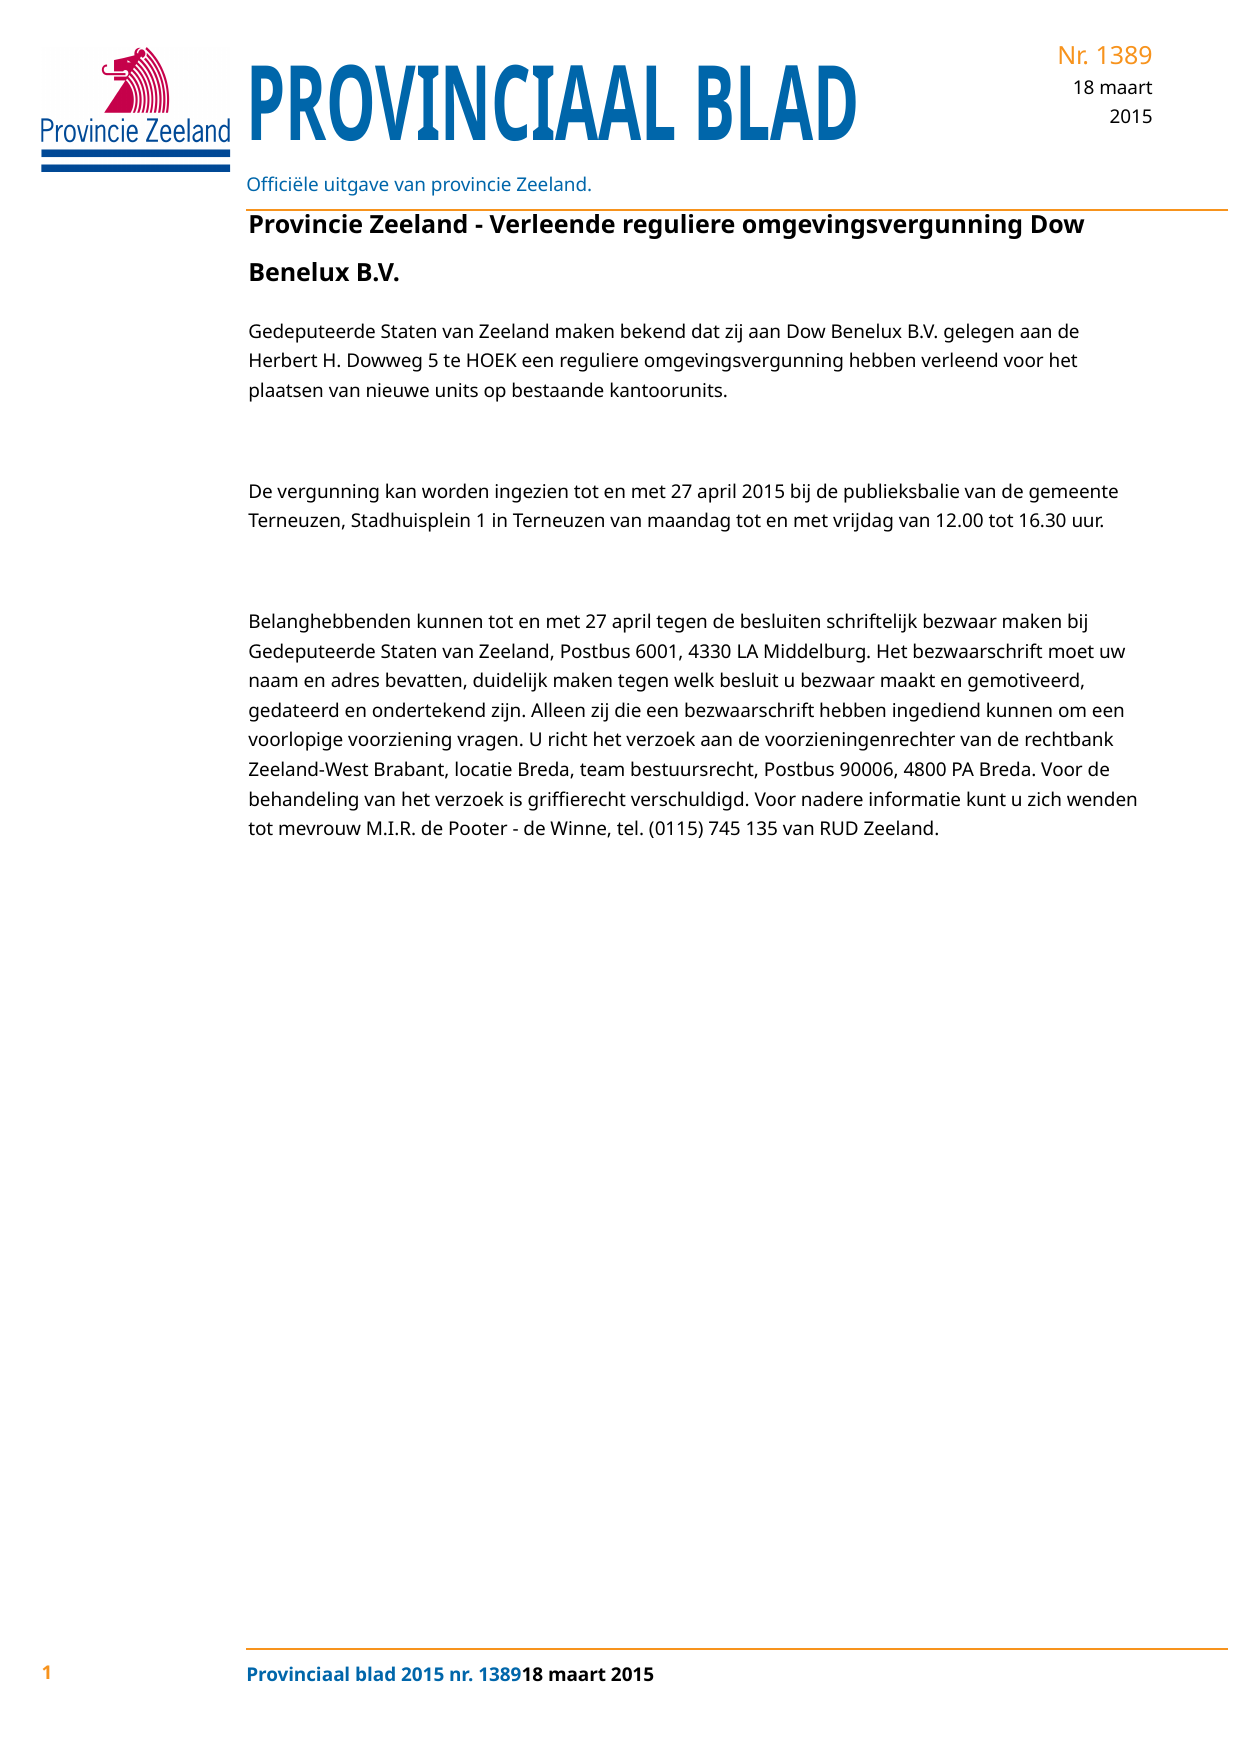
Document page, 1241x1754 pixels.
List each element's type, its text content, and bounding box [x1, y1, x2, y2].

text Belanghebbenden kunnen tot en met 27 april tegen de besluiten schriftelijk bezwaar maken bij Gedeputeerde Staten van Zeeland, Postbus 6001, 4330 LA Middelburg. Het bezwaarschrift moet uw naam en adres bevatten, duidelijk maken tegen welk besluit u bezwaar maakt en gemotiveerd, gedateerd en ondertekend zijn. Alleen zij die een bezwaarschrift hebben ingediend kunnen om een voorlopige voorziening vragen. U richt het verzoek aan de voorzieningenrechter van de rechtbank Zeeland-West Brabant, locatie Breda, team bestuursrecht, Postbus 90006, 4800 PA Breda. Voor de behandeling van het verzoek is griffierecht verschuldigd. Voor nadere informatie kunt u zich wenden tot mevrouw M.I.R. de Pooter - de Winne, tel. (0115) 745 135 van RUD Zeeland. [248, 608, 1152, 841]
picture [41, 47, 231, 172]
text De vergunning kan worden ingezien tot en met 27 april 2015 bij de publieksbalie van de gemeente Terneuzen, Stadhuisplein 1 in Terneuzen van maandag tot en met vrijdag van 12.00 tot 16.30 uur. [248, 478, 1152, 533]
text Provincie Zeeland - Verleende reguliere omgevingsvergunning Dow Benelux B.V. [248, 211, 1152, 288]
text Gedeputeerde Staten van Zeeland maken bekend dat zij aan Dow Benelux B.V. gelegen aan de Herbert H. Dowweg 5 te HOEK een reguliere omgevingsvergunning hebben verleend voor het plaatsen van nieuwe units op bestaande kantoorunits. [248, 318, 1152, 403]
